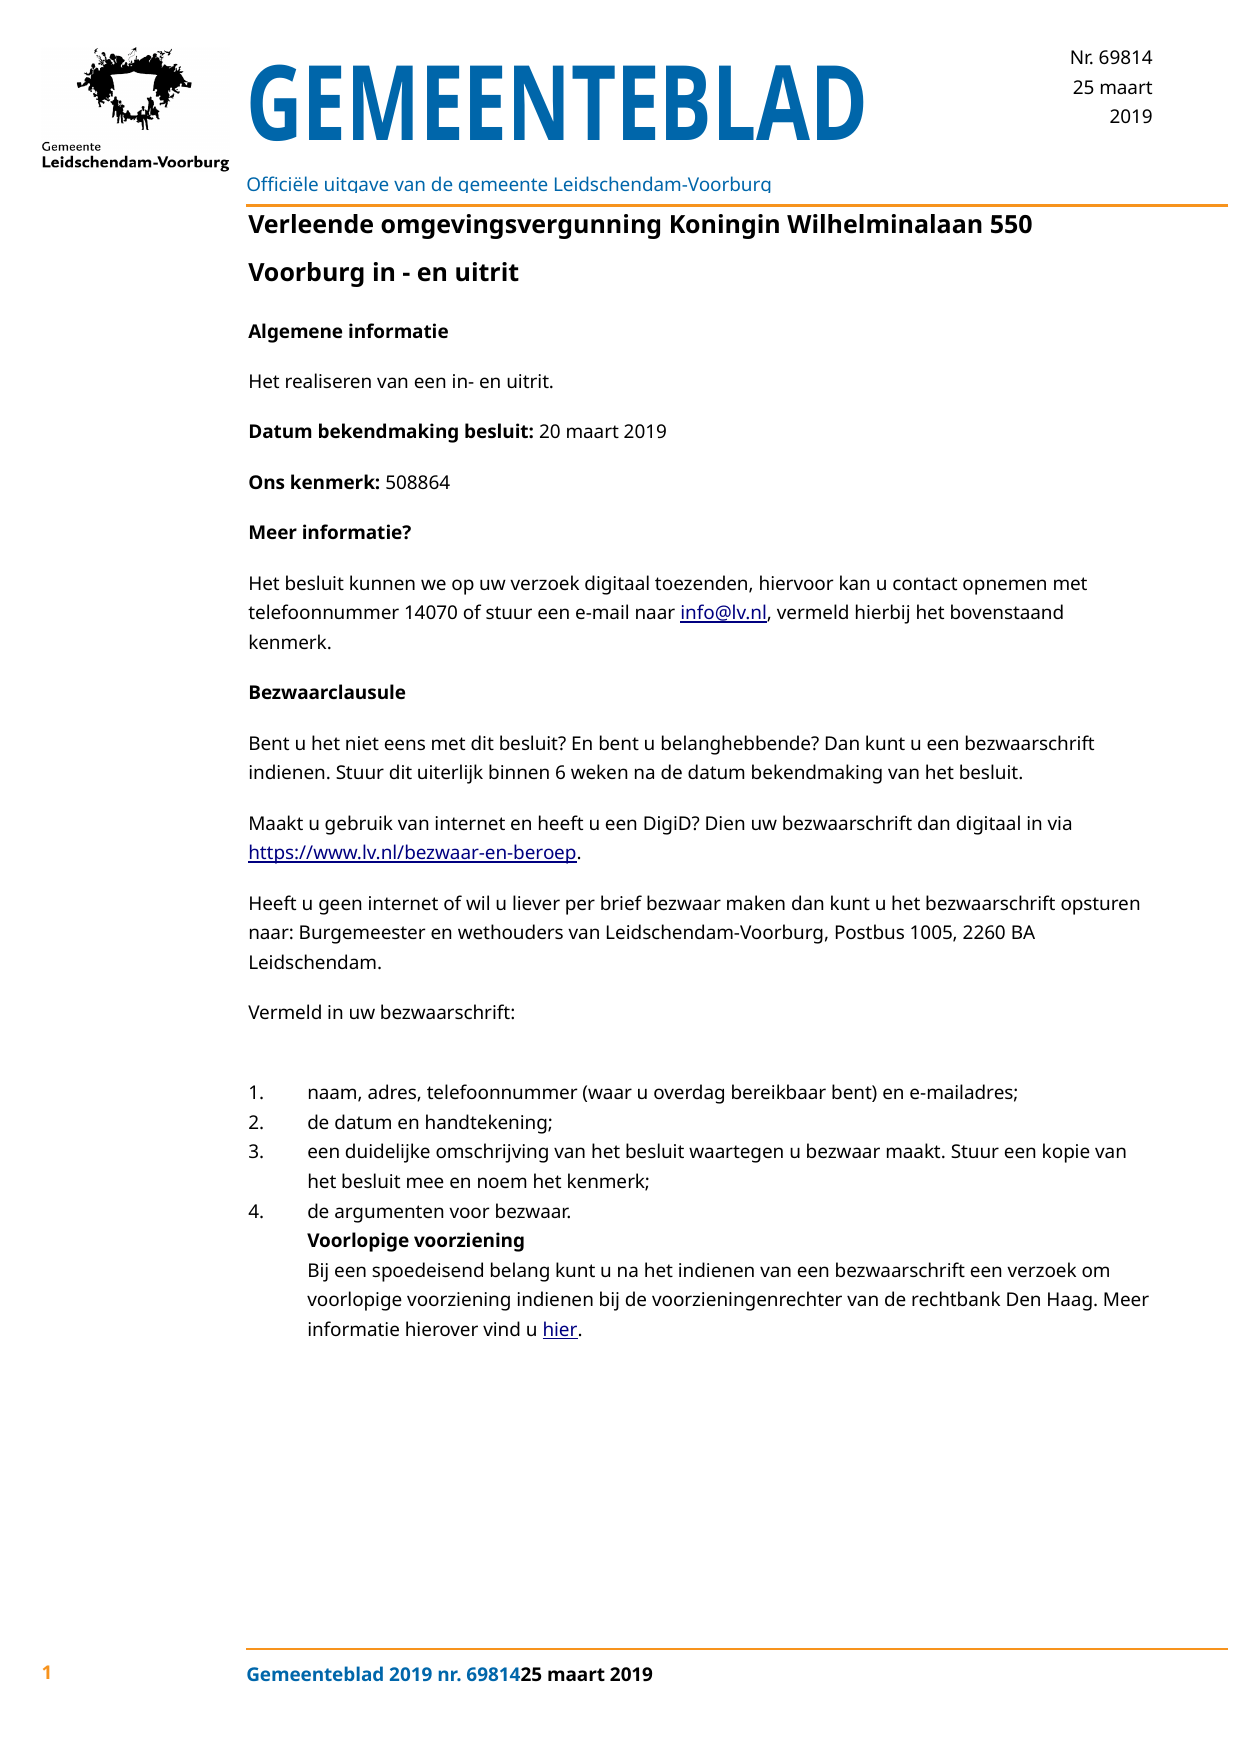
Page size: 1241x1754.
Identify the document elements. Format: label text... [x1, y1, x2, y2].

text Vermeld in uw bezwaarschrift: [248, 999, 1152, 1025]
text Bent u het niet eens met dit besluit? En bent u belanghebbende? Dan kunt u een bezwaarschrift indienen. Stuur dit uiterlijk binnen 6 weken na de datum bekendmaking van het besluit. [248, 730, 1152, 785]
text Het besluit kunnen we op uw verzoek digitaal toezenden, hiervoor kan u contact opnemen met telefoonnummer 14070 of stuur een e-mail naar info@lv.nl, vermeld hierbij het bovenstaand kenmerk. [248, 570, 1152, 655]
text Heeft u geen internet of wil u liever per brief bezwaar maken dan kunt u het bezwaarschrift opsturen naar: Burgemeester en wethouders van Leidschendam-Voorburg, Postbus 1005, 2260 BA Leidschendam. [248, 890, 1152, 975]
list Voorlopige voorziening [248, 1227, 1152, 1253]
text Ons kenmerk: 508864 [248, 469, 1152, 495]
list naam, adres, telefoonnummer (waar u overdag bereikbaar bent) en e-mailadres; [248, 1079, 1152, 1105]
list Bij een spoedeisend belang kunt u na het indienen van een bezwaarschrift een verzoek om voorlopige voorziening indienen bij de voorzieningenrechter van de rechtbank Den Haag. Meer informatie hierover vind u hier. [248, 1257, 1152, 1342]
list een duidelijke omschrijving van het besluit waartegen u bezwaar maakt. Stuur een kopie van het besluit mee en noem het kenmerk; [248, 1139, 1152, 1194]
list de datum en handtekening; [248, 1109, 1152, 1135]
text Verleende omgevingsvergunning Koningin Wilhelminalaan 550 Voorburg in - en uitrit [248, 207, 1152, 288]
picture [41, 47, 231, 172]
text Algemene informatie [248, 318, 1152, 344]
text Het realiseren van een in- en uitrit. [248, 368, 1152, 394]
text Bezwaarclausule [248, 679, 1152, 705]
text Datum bekendmaking besluit: 20 maart 2019 [248, 419, 1152, 444]
list de argumenten voor bezwaar. [248, 1198, 1152, 1224]
text Maakt u gebruik van internet en heeft u een DigiD? Dien uw bezwaarschrift dan digitaal in via https://www.lv.nl/bezwaar-en-beroep. [248, 810, 1152, 865]
text Meer informatie? [248, 519, 1152, 545]
